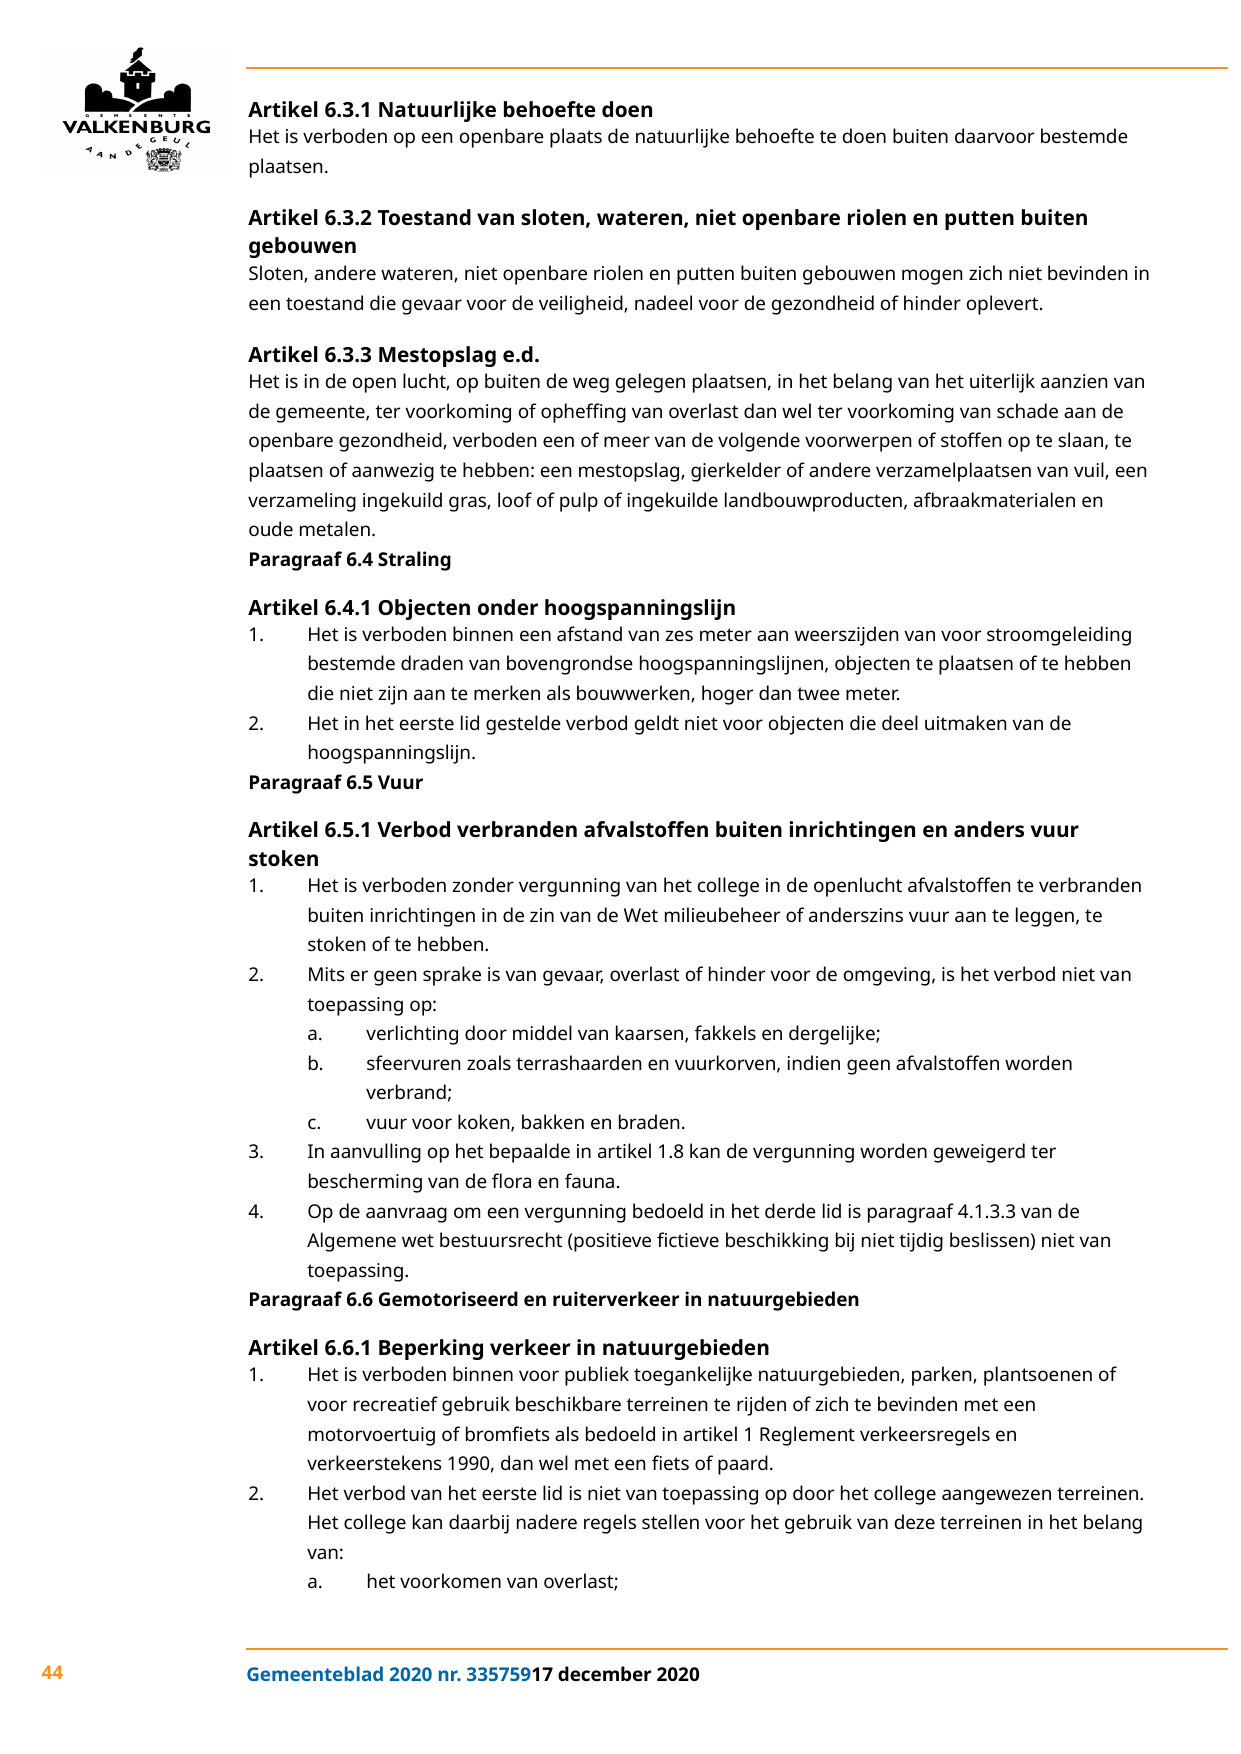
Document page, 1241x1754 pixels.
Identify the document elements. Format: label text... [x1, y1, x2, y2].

text Het is verboden op een openbare plaats de natuurlijke behoefte te doen buiten daarvoor bestemde plaatsen. [248, 123, 1152, 178]
text Paragraaf 6.6 Gemotoriseerd en ruiterverkeer in natuurgebieden [248, 1287, 1152, 1312]
list Het is verboden binnen voor publiek toegankelijke natuurgebieden, parken, plantsoenen of voor recreatief gebruik beschikbare terreinen te rijden of zich te bevinden met een motorvoertuig of bromfiets als bedoeld in artikel 1 Reglement verkeersregels en verkeerstekens 1990, dan wel met een fiets of paard. [248, 1362, 1152, 1476]
picture [41, 47, 231, 172]
text Artikel 6.3.2 Toestand van sloten, wateren, niet openbare riolen en putten buiten gebouwen [248, 203, 1152, 260]
text Artikel 6.3.3 Mestopslag e.d. [248, 340, 1152, 368]
text Artikel 6.5.1 Verbod verbranden afvalstoffen buiten inrichtingen en anders vuur stoken [248, 816, 1152, 872]
list verlichting door middel van kaarsen, fakkels en dergelijke; [307, 1020, 1152, 1046]
text Artikel 6.3.1 Natuurlijke behoefte doen [248, 95, 1152, 123]
list Het verbod van het eerste lid is niet van toepassing op door het college aangewezen terreinen. Het college kan daarbij nadere regels stellen voor het gebruik van deze terreinen in het belang van: [248, 1480, 1152, 1565]
text Artikel 6.4.1 Objecten onder hoogspanningslijn [248, 593, 1152, 621]
text Paragraaf 6.4 Straling [248, 546, 1152, 572]
text Het is in de open lucht, op buiten de weg gelegen plaatsen, in het belang van het uiterlijk aanzien van de gemeente, ter voorkoming of opheffing van overlast dan wel ter voorkoming van schade aan de openbare gezondheid, verboden een of meer van de volgende voorwerpen of stoffen op te slaan, te plaatsen of aanwezig te hebben: een mestopslag, gierkelder of andere verzamelplaatsen van vuil, een verzameling ingekuild gras, loof of pulp of ingekuilde landbouwproducten, afbraakmaterialen en oude metalen. [248, 368, 1152, 542]
list Het is verboden zonder vergunning van het college in de openlucht afvalstoffen te verbranden buiten inrichtingen in de zin van de Wet milieubeheer of anderszins vuur aan te leggen, te stoken of te hebben. [248, 872, 1152, 957]
text Sloten, andere wateren, niet openbare riolen en putten buiten gebouwen mogen zich niet bevinden in een toestand die gevaar voor de veiligheid, nadeel voor de gezondheid of hinder oplevert. [248, 260, 1152, 315]
list Het is verboden binnen een afstand van zes meter aan weerszijden van voor stroomgeleiding bestemde draden van bovengrondse hoogspanningslijnen, objecten te plaatsen of te hebben die niet zijn aan te merken als bouwwerken, hoger dan twee meter. [248, 621, 1152, 706]
text Artikel 6.6.1 Beperking verkeer in natuurgebieden [248, 1333, 1152, 1362]
list In aanvulling op het bepaalde in artikel 1.8 kan de vergunning worden geweigerd ter bescherming van de flora en fauna. [248, 1139, 1152, 1194]
list het voorkomen van overlast; [307, 1569, 1152, 1594]
text Paragraaf 6.5 Vuur [248, 769, 1152, 795]
list Het in het eerste lid gestelde verbod geldt niet voor objecten die deel uitmaken van de hoogspanningslijn. [248, 710, 1152, 765]
list Mits er geen sprake is van gevaar, overlast of hinder voor de omgeving, is het verbod niet van toepassing op: [248, 961, 1152, 1016]
list sfeervuren zoals terrashaarden en vuurkorven, indien geen afvalstoffen worden verbrand; [307, 1050, 1152, 1105]
list Op de aanvraag om een vergunning bedoeld in het derde lid is paragraaf 4.1.3.3 van de Algemene wet bestuursrecht (positieve fictieve beschikking bij niet tijdig beslissen) niet van toepassing. [248, 1198, 1152, 1283]
list vuur voor koken, bakken en braden. [307, 1109, 1152, 1135]
